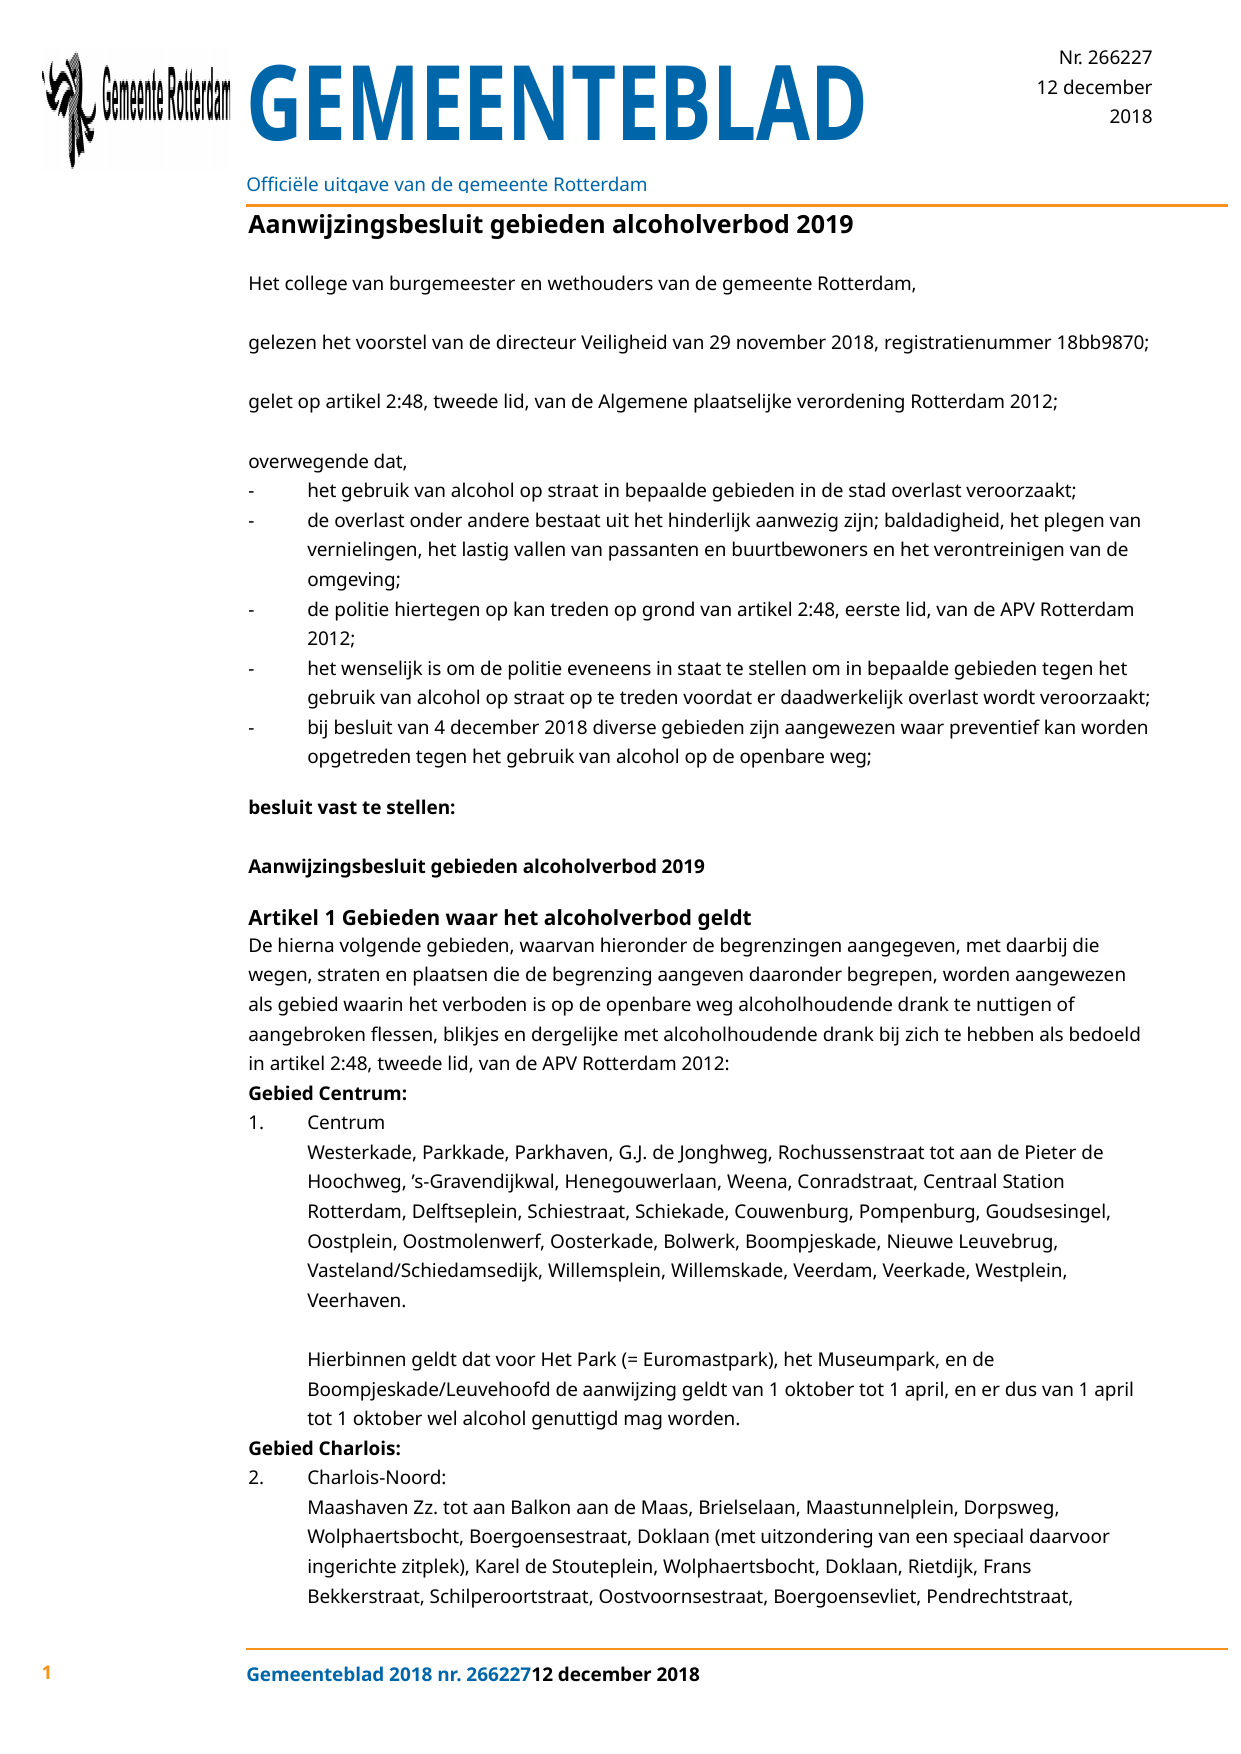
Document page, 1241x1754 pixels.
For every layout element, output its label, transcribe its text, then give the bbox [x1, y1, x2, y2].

list Charlois-Noord: [248, 1464, 1152, 1490]
text Het college van burgemeester en wethouders van de gemeente Rotterdam, [248, 270, 1152, 296]
text Gebied Centrum: [248, 1080, 1152, 1106]
list Westerkade, Parkkade, Parkhaven, G.J. de Jonghweg, Rochussenstraat tot aan de Pieter de Hoochweg, ’s-Gravendijkwal, Henegouwerlaan, Weena, Conradstraat, Centraal Station Rotterdam, Delftseplein, Schiestraat, Schiekade, Couwenburg, Pompenburg, Goudsesingel, Oostplein, Oostmolenwerf, Oosterkade, Bolwerk, Boompjeskade, Nieuwe Leuvebrug, Vasteland/Schiedamsedijk, Willemsplein, Willemskade, Veerdam, Veerkade, Westplein, Veerhaven. [248, 1139, 1152, 1313]
text Gebied Charlois: [248, 1435, 1152, 1461]
list het wenselijk is om de politie eveneens in staat te stellen om in bepaalde gebieden tegen het gebruik van alcohol op straat op te treden voordat er daadwerkelijk overlast wordt veroorzaakt; [248, 655, 1152, 710]
list de politie hiertegen op kan treden op grond van artikel 2:48, eerste lid, van de APV Rotterdam 2012; [248, 596, 1152, 651]
text Aanwijzingsbesluit gebieden alcoholverbod 2019 [248, 207, 1152, 241]
text overwegende dat, [248, 448, 1152, 473]
text besluit vast te stellen: [248, 794, 1152, 820]
list de overlast onder andere bestaat uit het hinderlijk aanwezig zijn; baldadigheid, het plegen van vernielingen, het lastig vallen van passanten en buurtbewoners en het verontreinigen van de omgeving; [248, 507, 1152, 592]
picture [41, 47, 231, 172]
list Hierbinnen geldt dat voor Het Park (= Euromastpark), het Museumpark, en de Boompjeskade/Leuvehoofd de aanwijzing geldt van 1 oktober tot 1 april, en er dus van 1 april tot 1 oktober wel alcohol genuttigd mag worden. [248, 1346, 1152, 1431]
text gelezen het voorstel van de directeur Veiligheid van 29 november 2018, registratienummer 18bb9870; [248, 329, 1152, 355]
text Artikel 1 Gebieden waar het alcoholverbod geldt [248, 903, 1152, 932]
text gelet op artikel 2:48, tweede lid, van de Algemene plaatselijke verordening Rotterdam 2012; [248, 389, 1152, 414]
list bij besluit van 4 december 2018 diverse gebieden zijn aangewezen waar preventief kan worden opgetreden tegen het gebruik van alcohol op de openbare weg; [248, 714, 1152, 769]
list Centrum [248, 1109, 1152, 1135]
text Aanwijzingsbesluit gebieden alcoholverbod 2019 [248, 853, 1152, 879]
list Maashaven Zz. tot aan Balkon aan de Maas, Brielselaan, Maastunnelplein, Dorpsweg, Wolphaertsbocht, Boergoensestraat, Doklaan (met uitzondering van een speciaal daarvoor ingerichte zitplek), Karel de Stouteplein, Wolphaertsbocht, Doklaan, Rietdijk, Frans Bekkerstraat, Schilperoortstraat, Oostvoornsestraat, Boergoensevliet, Pendrechtstraat, [248, 1494, 1152, 1608]
list het gebruik van alcohol op straat in bepaalde gebieden in de stad overlast veroorzaakt; [248, 477, 1152, 503]
text De hierna volgende gebieden, waarvan hieronder de begrenzingen aangegeven, met daarbij die wegen, straten en plaatsen die de begrenzing aangeven daaronder begrepen, worden aangewezen als gebied waarin het verboden is op de openbare weg alcoholhoudende drank te nuttigen of aangebroken flessen, blikjes en dergelijke met alcoholhoudende drank bij zich te hebben als bedoeld in artikel 2:48, tweede lid, van de APV Rotterdam 2012: [248, 932, 1152, 1076]
